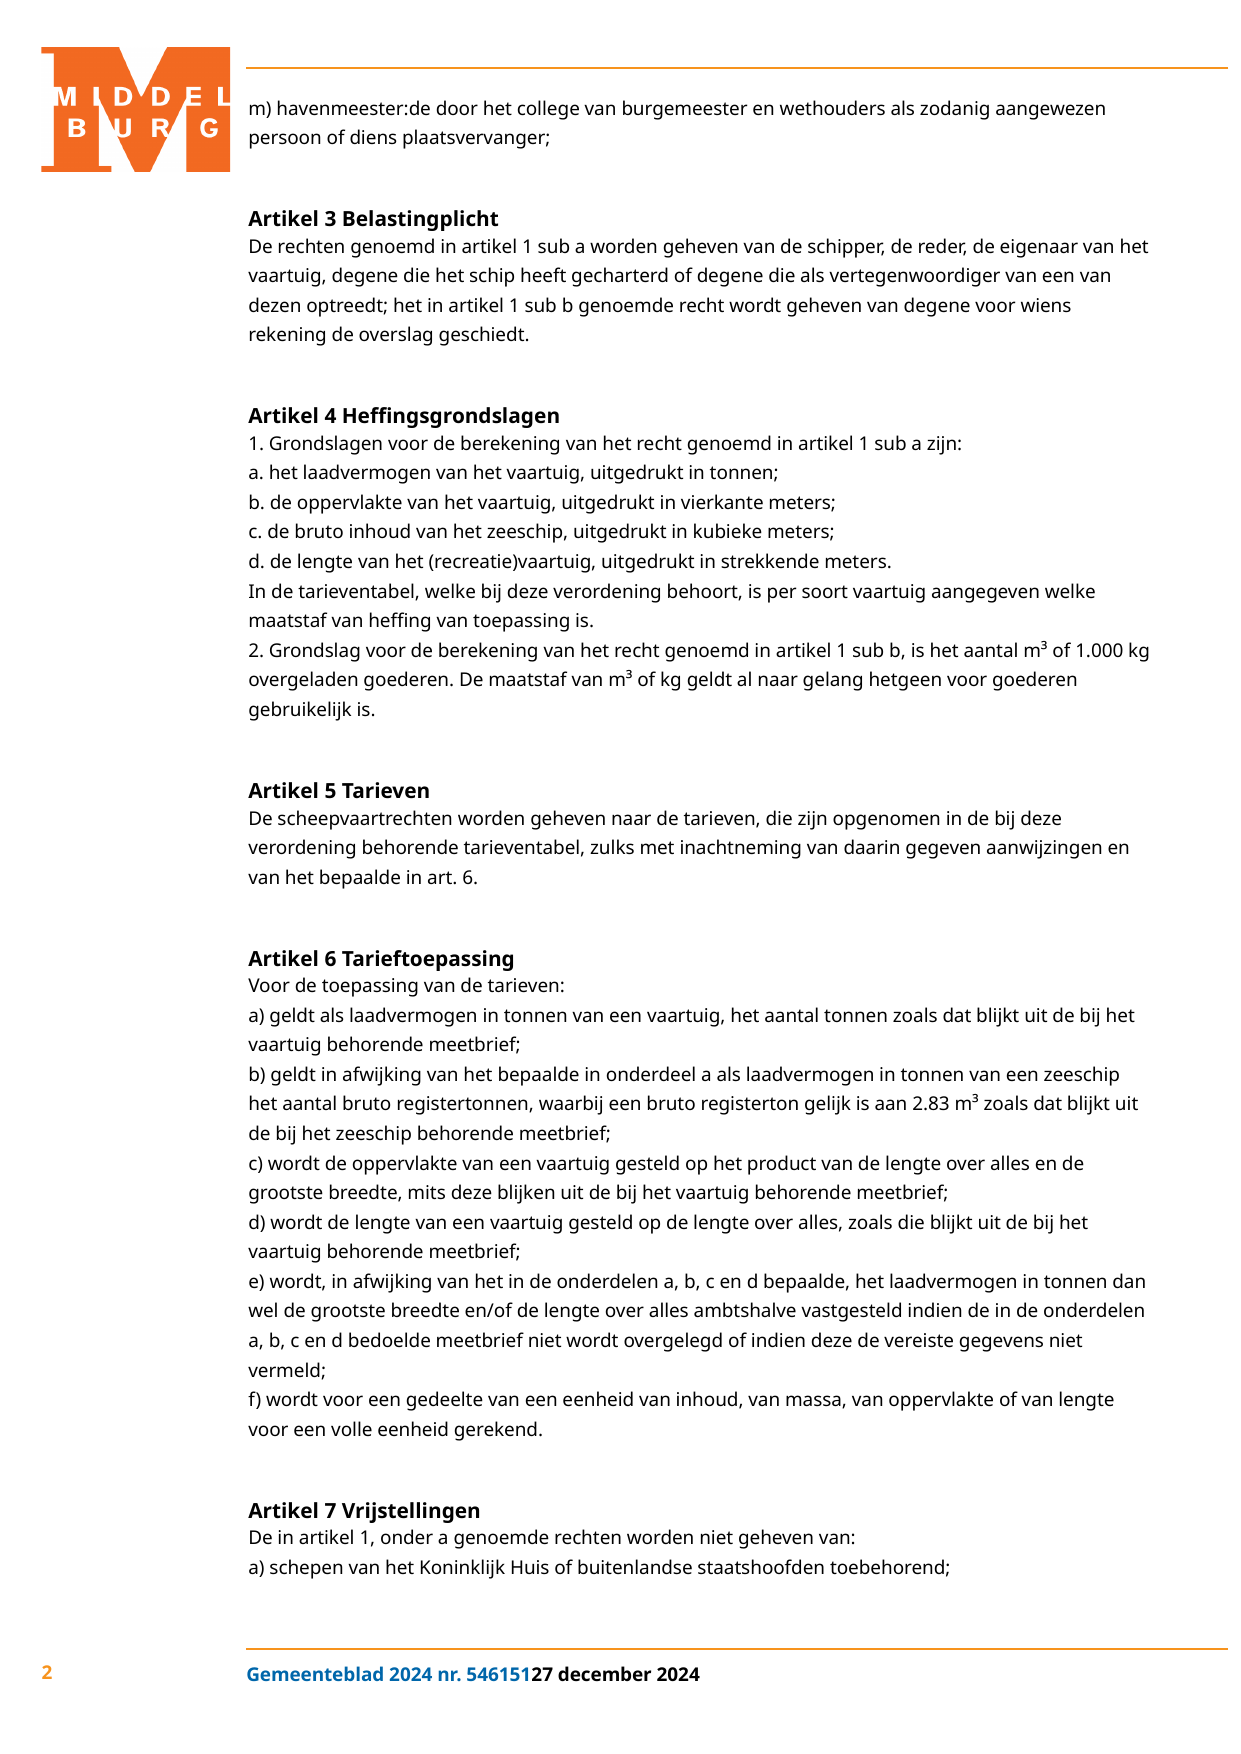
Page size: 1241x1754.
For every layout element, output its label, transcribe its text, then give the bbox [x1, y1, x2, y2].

text m) havenmeester:de door het college van burgemeester en wethouders als zodanig aangewezen persoon of diens plaatsvervanger; [248, 95, 1152, 150]
picture [41, 47, 231, 172]
text Artikel 6 Tarieftoepassing [248, 944, 1152, 972]
text e) wordt, in afwijking van het in de onderdelen a, b, c en d bepaalde, het laadvermogen in tonnen dan wel de grootste breedte en/of de lengte over alles ambtshalve vastgesteld indien de in de onderdelen a, b, c en d bedoelde meetbrief niet wordt overgelegd of indien deze de vereiste gegevens niet vermeld; [248, 1268, 1152, 1383]
text a) geldt als laadvermogen in tonnen van een vaartuig, het aantal tonnen zoals dat blijkt uit de bij het vaartuig behorende meetbrief; [248, 1002, 1152, 1057]
text d. de lengte van het (recreatie)vaartuig, uitgedrukt in strekkende meters. [248, 548, 1152, 574]
text Artikel 3 Belastingplicht [248, 204, 1152, 233]
text 1. Grondslagen voor de berekening van het recht genoemd in artikel 1 sub a zijn: [248, 430, 1152, 456]
text Artikel 7 Vrijstellingen [248, 1496, 1152, 1524]
text Artikel 5 Tarieven [248, 776, 1152, 805]
text De scheepvaartrechten worden geheven naar de tarieven, die zijn opgenomen in de bij deze verordening behorende tarieventabel, zulks met inachtneming van daarin gegeven aanwijzingen en van het bepaalde in art. 6. [248, 805, 1152, 889]
text Artikel 4 Heffingsgrondslagen [248, 402, 1152, 430]
text b. de oppervlakte van het vaartuig, uitgedrukt in vierkante meters; [248, 489, 1152, 515]
text De rechten genoemd in artikel 1 sub a worden geheven van de schipper, de reder, de eigenaar van het vaartuig, degene die het schip heeft gecharterd of degene die als vertegenwoordiger van een van dezen optreedt; het in artikel 1 sub b genoemde recht wordt geheven van degene voor wiens rekening de overslag geschiedt. [248, 233, 1152, 347]
text a) schepen van het Koninklijk Huis of buitenlandse staatshoofden toebehorend; [248, 1554, 1152, 1580]
text f) wordt voor een gedeelte van een eenheid van inhoud, van massa, van oppervlakte of van lengte voor een volle eenheid gerekend. [248, 1386, 1152, 1442]
text d) wordt de lengte van een vaartuig gesteld op de lengte over alles, zoals die blijkt uit de bij het vaartuig behorende meetbrief; [248, 1209, 1152, 1264]
text Voor de toepassing van de tarieven: [248, 972, 1152, 998]
text b) geldt in afwijking van het bepaalde in onderdeel a als laadvermogen in tonnen van een zeeschip het aantal bruto registertonnen, waarbij een bruto registerton gelijk is aan 2.83 m³ zoals dat blijkt uit de bij het zeeschip behorende meetbrief; [248, 1061, 1152, 1146]
text De in artikel 1, onder a genoemde rechten worden niet geheven van: [248, 1524, 1152, 1550]
text c) wordt de oppervlakte van een vaartuig gesteld op het product van de lengte over alles en de grootste breedte, mits deze blijken uit de bij het vaartuig behorende meetbrief; [248, 1150, 1152, 1205]
text 2. Grondslag voor de berekening van het recht genoemd in artikel 1 sub b, is het aantal m³ of 1.000 kg overgeladen goederen. De maatstaf van m³ of kg geldt al naar gelang hetgeen voor goederen gebruikelijk is. [248, 637, 1152, 722]
text c. de bruto inhoud van het zeeschip, uitgedrukt in kubieke meters; [248, 519, 1152, 544]
text a. het laadvermogen van het vaartuig, uitgedrukt in tonnen; [248, 459, 1152, 485]
text In de tarieventabel, welke bij deze verordening behoort, is per soort vaartuig aangegeven welke maatstaf van heffing van toepassing is. [248, 578, 1152, 633]
